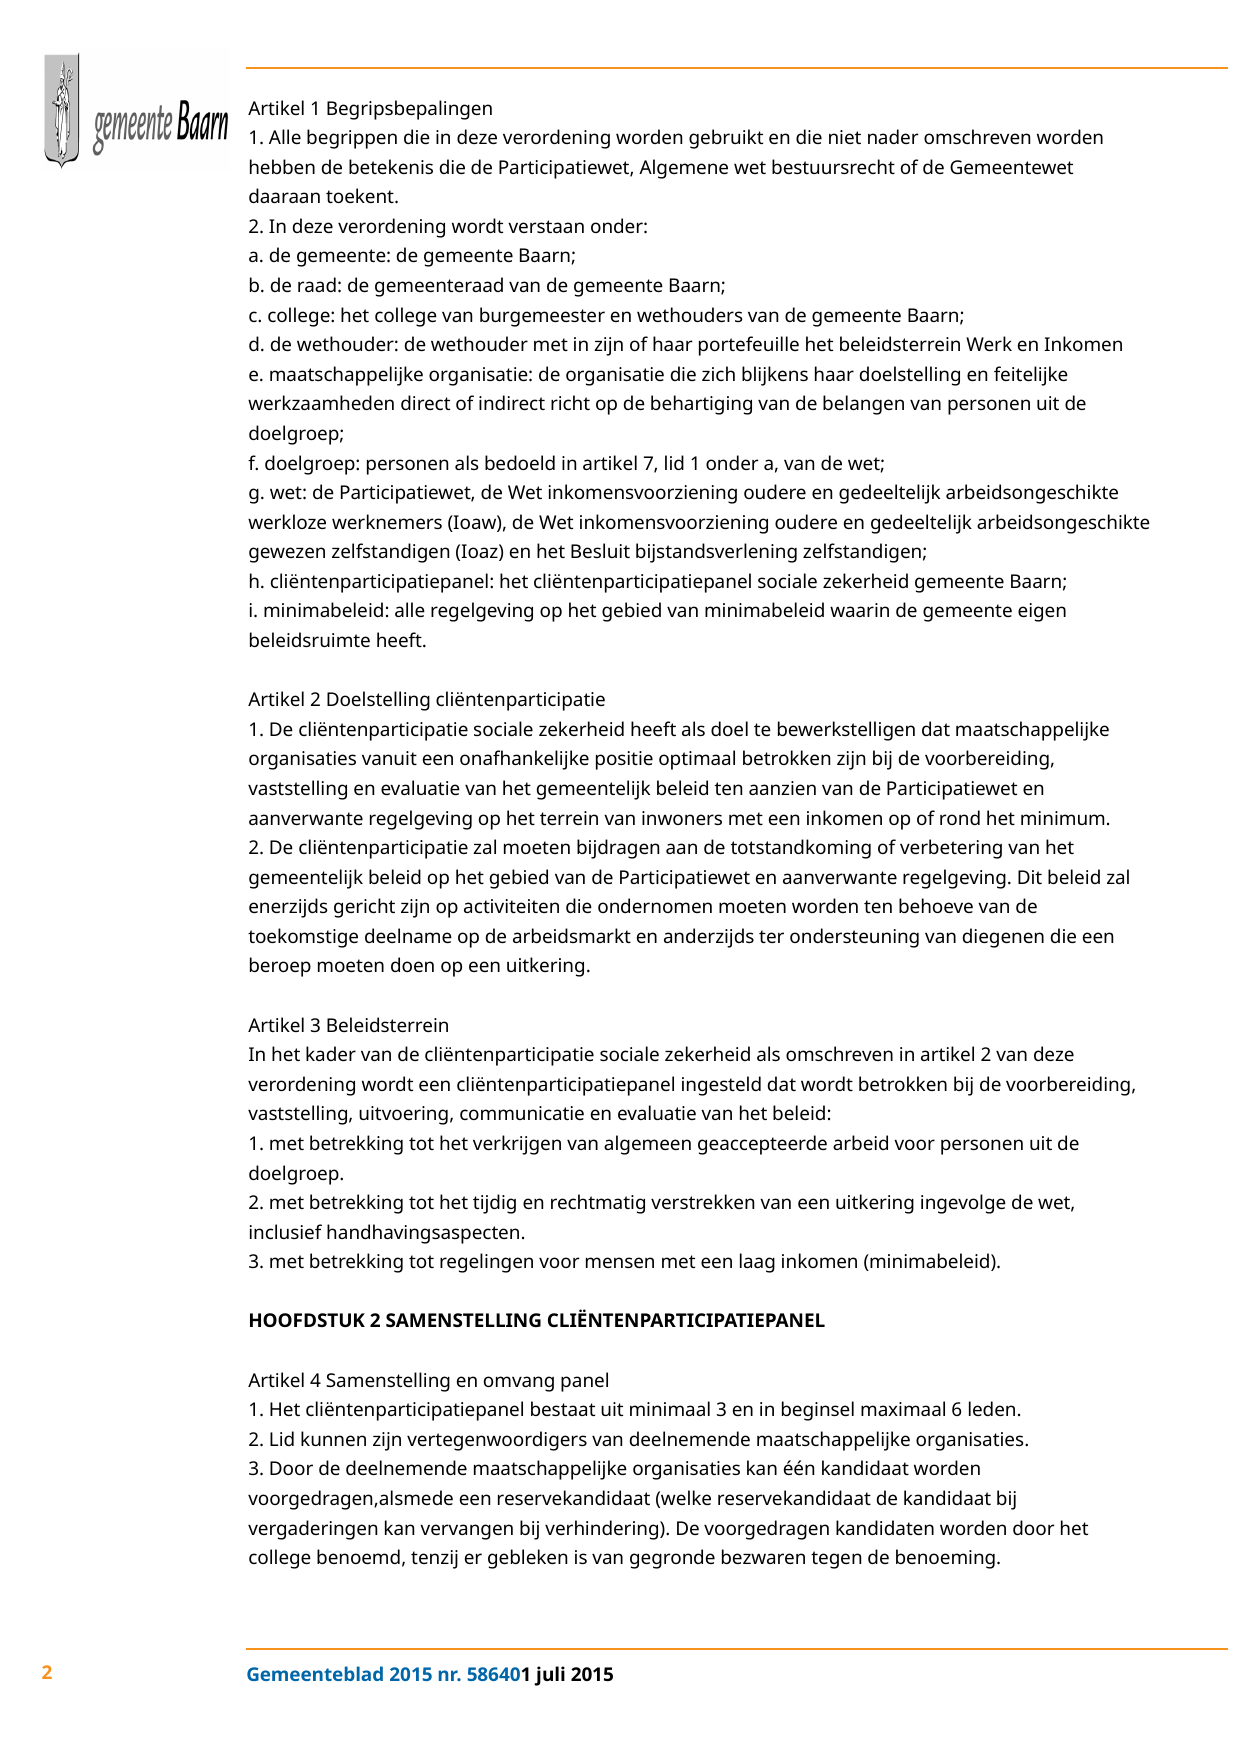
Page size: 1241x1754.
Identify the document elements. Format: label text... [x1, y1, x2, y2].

text h. cliëntenparticipatiepanel: het cliëntenparticipatiepanel sociale zekerheid gemeente Baarn; [248, 568, 1152, 594]
text b. de raad: de gemeenteraad van de gemeente Baarn; [248, 272, 1152, 298]
text 1. Alle begrippen die in deze verordening worden gebruikt en die niet nader omschreven worden hebben de betekenis die de Participatiewet, Algemene wet bestuursrecht of de Gemeentewet daaraan toekent. [248, 124, 1152, 209]
text a. de gemeente: de gemeente Baarn; [248, 243, 1152, 268]
text Artikel 3 Beleidsterrein [248, 1012, 1152, 1038]
text 1. Het cliëntenparticipatiepanel bestaat uit minimaal 3 en in beginsel maximaal 6 leden. [248, 1396, 1152, 1422]
text f. doelgroep: personen als bedoeld in artikel 7, lid 1 onder a, van de wet; [248, 450, 1152, 476]
text 2. De cliëntenparticipatie zal moeten bijdragen aan de totstandkoming of verbetering van het gemeentelijk beleid op het gebied van de Participatiewet en aanverwante regelgeving. Dit beleid zal enerzijds gericht zijn op activiteiten die ondernomen moeten worden ten behoeve van de toekomstige deelname op de arbeidsmarkt en anderzijds ter ondersteuning van diegenen die een beroep moeten doen op een uitkering. [248, 834, 1152, 978]
text Artikel 4 Samenstelling en omvang panel [248, 1367, 1152, 1393]
text 1. met betrekking tot het verkrijgen van algemeen geaccepteerde arbeid voor personen uit de doelgroep. [248, 1130, 1152, 1186]
text i. minimabeleid: alle regelgeving op het gebied van minimabeleid waarin de gemeente eigen beleidsruimte heeft. [248, 598, 1152, 653]
text c. college: het college van burgemeester en wethouders van de gemeente Baarn; [248, 302, 1152, 328]
text d. de wethouder: de wethouder met in zijn of haar portefeuille het beleidsterrein Werk en Inkomen [248, 331, 1152, 357]
text 2. Lid kunnen zijn vertegenwoordigers van deelnemende maatschappelijke organisaties. [248, 1426, 1152, 1452]
text 1. De cliëntenparticipatie sociale zekerheid heeft als doel te bewerkstelligen dat maatschappelijke organisaties vanuit een onafhankelijke positie optimaal betrokken zijn bij de voorbereiding, vaststelling en evaluatie van het gemeentelijk beleid ten aanzien van de Participatiewet en aanverwante regelgeving op het terrein van inwoners met een inkomen op of rond het minimum. [248, 716, 1152, 831]
text HOOFDSTUK 2 SAMENSTELLING CLIËNTENPARTICIPATIEPANEL [248, 1308, 1152, 1333]
picture [41, 47, 231, 172]
text 2. met betrekking tot het tijdig en rechtmatig verstrekken van een uitkering ingevolge de wet, inclusief handhavingsaspecten. [248, 1189, 1152, 1245]
text Artikel 1 Begripsbepalingen [248, 95, 1152, 121]
text 2. In deze verordening wordt verstaan onder: [248, 213, 1152, 239]
text e. maatschappelijke organisatie: de organisatie die zich blijkens haar doelstelling en feitelijke werkzaamheden direct of indirect richt op de behartiging van de belangen van personen uit de doelgroep; [248, 361, 1152, 446]
text 3. Door de deelnemende maatschappelijke organisaties kan één kandidaat worden voorgedragen,alsmede een reservekandidaat (welke reservekandidaat de kandidaat bij vergaderingen kan vervangen bij verhindering). De voorgedragen kandidaten worden door het college benoemd, tenzij er gebleken is van gegronde bezwaren tegen de benoeming. [248, 1456, 1152, 1570]
text In het kader van de cliëntenparticipatie sociale zekerheid als omschreven in artikel 2 van deze verordening wordt een cliëntenparticipatiepanel ingesteld dat wordt betrokken bij de voorbereiding, vaststelling, uitvoering, communicatie en evaluatie van het beleid: [248, 1041, 1152, 1126]
text Artikel 2 Doelstelling cliëntenparticipatie [248, 686, 1152, 712]
text 3. met betrekking tot regelingen voor mensen met een laag inkomen (minimabeleid). [248, 1248, 1152, 1274]
text g. wet: de Participatiewet, de Wet inkomensvoorziening oudere en gedeeltelijk arbeidsongeschikte werkloze werknemers (Ioaw), de Wet inkomensvoorziening oudere en gedeeltelijk arbeidsongeschikte gewezen zelfstandigen (Ioaz) en het Besluit bijstandsverlening zelfstandigen; [248, 479, 1152, 564]
